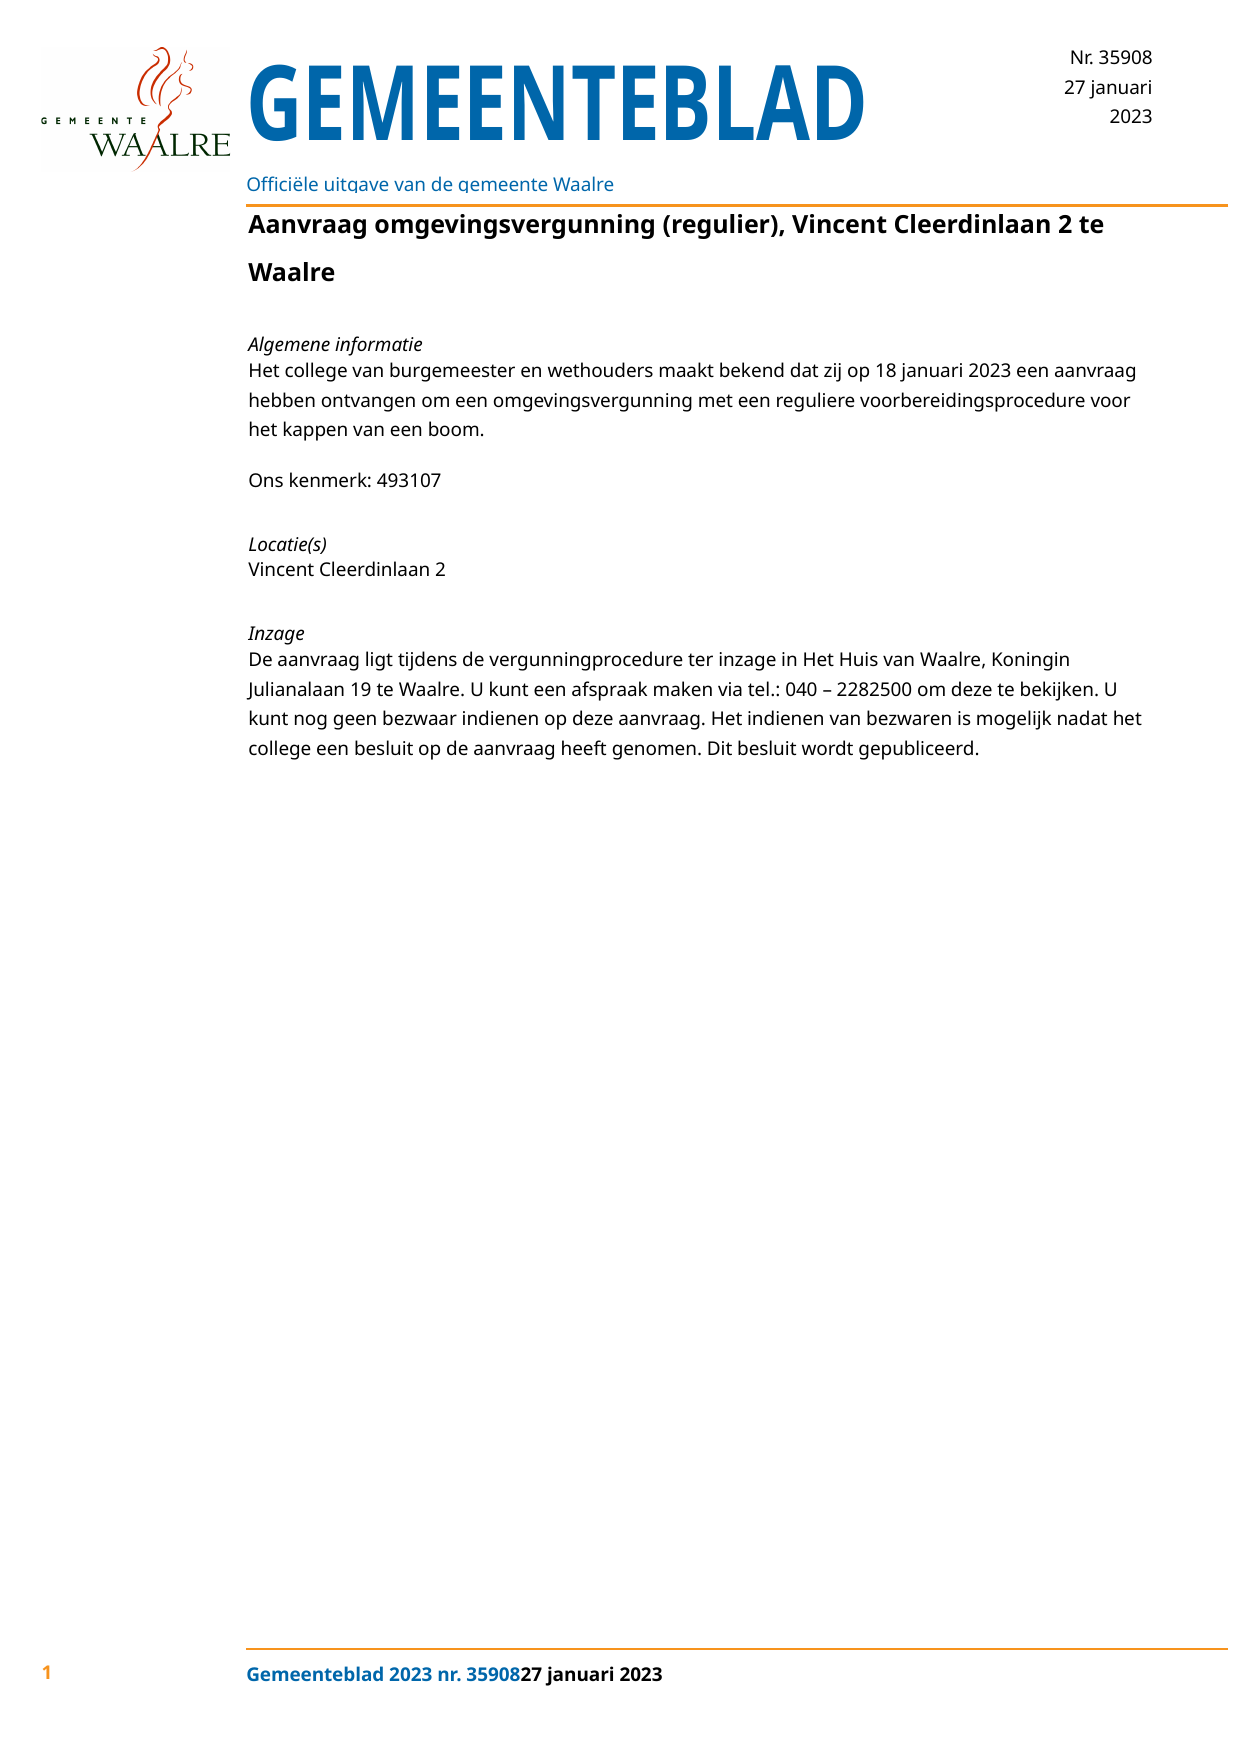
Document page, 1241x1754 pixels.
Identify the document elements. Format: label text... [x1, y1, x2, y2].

text Algemene informatie [248, 331, 1152, 357]
text Het college van burgemeester en wethouders maakt bekend dat zij op 18 januari 2023 een aanvraag hebben ontvangen om een omgevingsvergunning met een reguliere voorbereidingsprocedure voor het kappen van een boom. [248, 357, 1152, 442]
text Inzage [248, 620, 1152, 646]
picture [41, 47, 231, 172]
text De aanvraag ligt tijdens de vergunningprocedure ter inzage in Het Huis van Waalre, Koningin Julianalaan 19 te Waalre. U kunt een afspraak maken via tel.: 040 – 2282500 om deze te bekijken. U kunt nog geen bezwaar indienen op deze aanvraag. Het indienen van bezwaren is mogelijk nadat het college een besluit op de aanvraag heeft genomen. Dit besluit wordt gepubliceerd. [248, 646, 1152, 761]
text Ons kenmerk: 493107 [248, 467, 1152, 492]
text Aanvraag omgevingsvergunning (regulier), Vincent Cleerdinlaan 2 te Waalre [248, 207, 1152, 288]
text Vincent Cleerdinlaan 2 [248, 556, 1152, 582]
text Locatie(s) [248, 531, 1152, 556]
